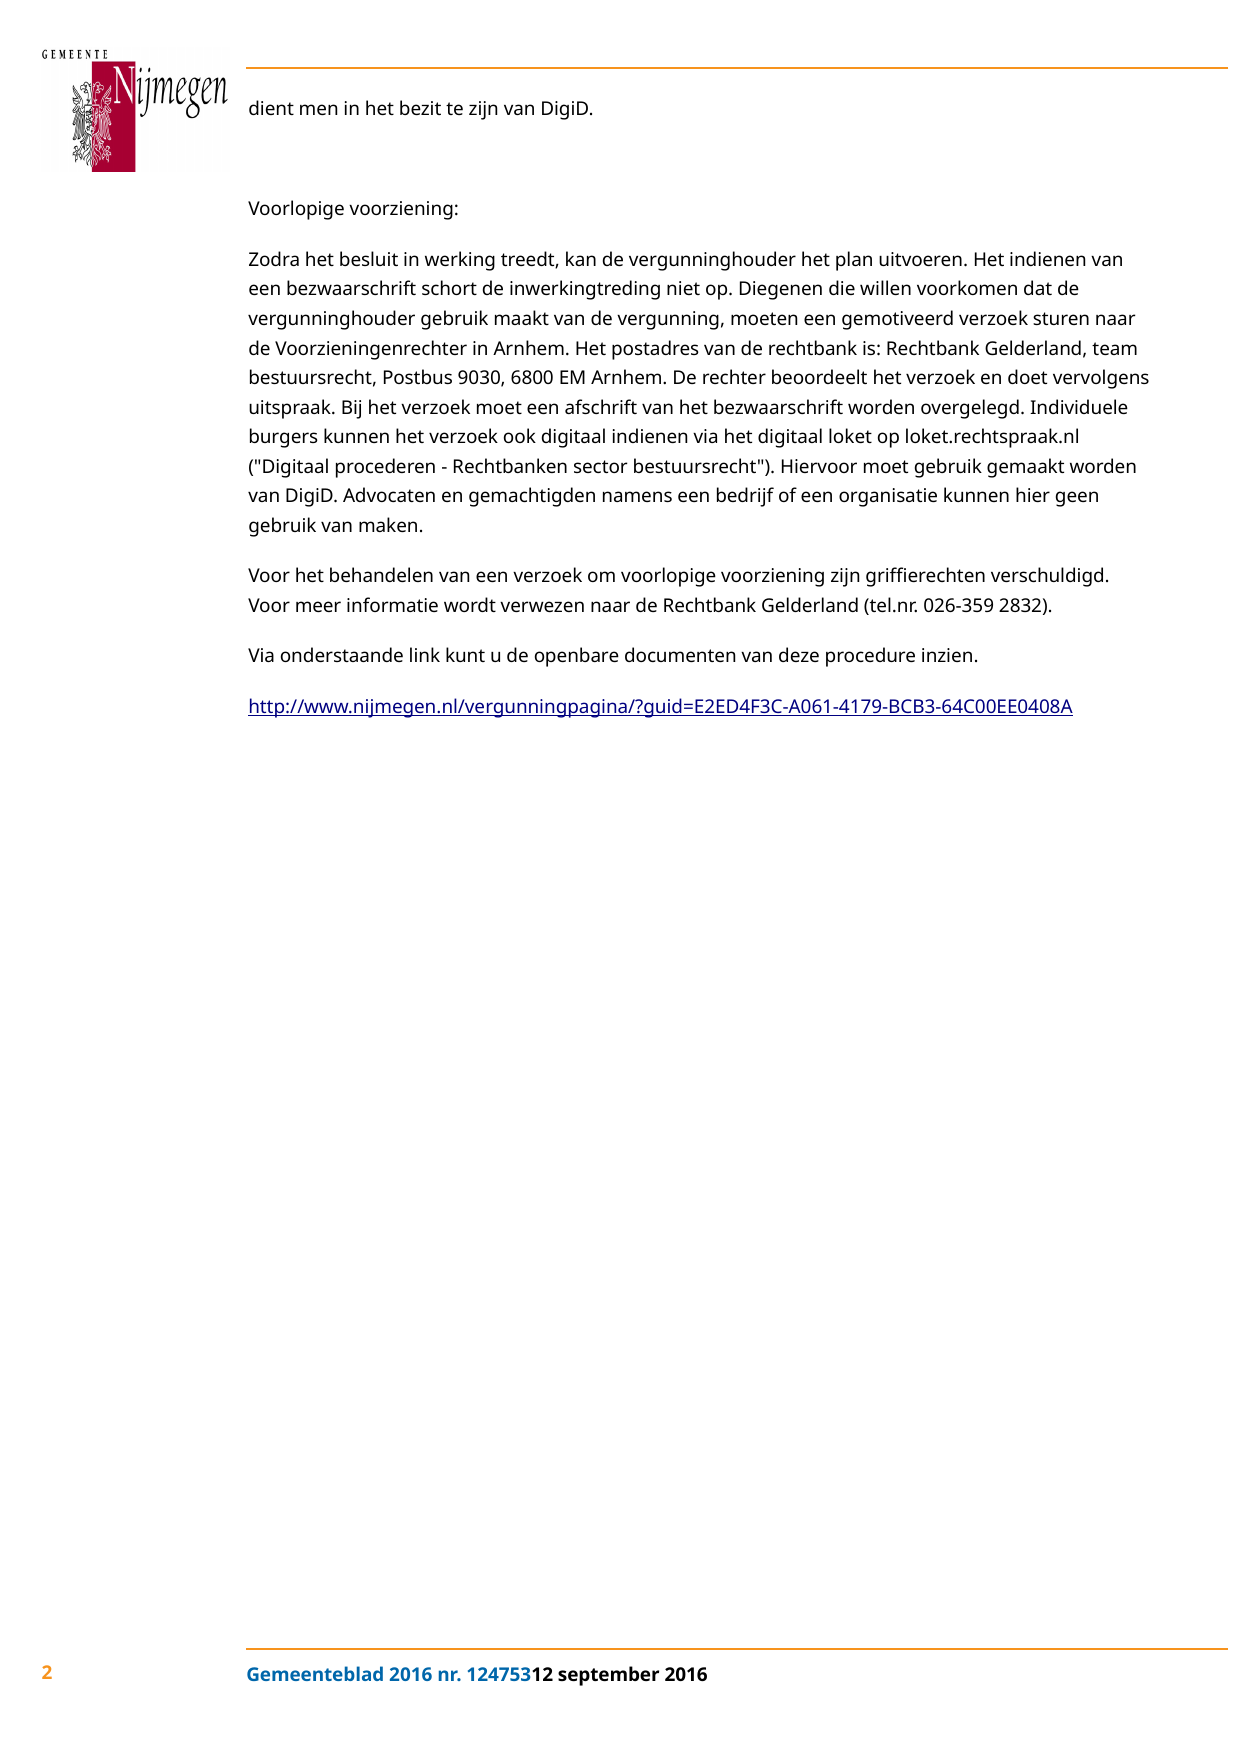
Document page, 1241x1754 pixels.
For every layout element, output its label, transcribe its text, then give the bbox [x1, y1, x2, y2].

text Voorlopige voorziening: [248, 196, 1152, 221]
text Voor het behandelen van een verzoek om voorlopige voorziening zijn griffierechten verschuldigd. Voor meer informatie wordt verwezen naar de Rechtbank Gelderland (tel.nr. 026-359 2832). [248, 563, 1152, 618]
text http://www.nijmegen.nl/vergunningpagina/?guid=E2ED4F3C-A061-4179-BCB3-64C00EE0408A [248, 693, 1152, 719]
text Zodra het besluit in werking treedt, kan de vergunninghouder het plan uitvoeren. Het indienen van een bezwaarschrift schort de inwerkingtreding niet op. Diegenen die willen voorkomen dat de vergunninghouder gebruik maakt van de vergunning, moeten een gemotiveerd verzoek sturen naar de Voorzieningenrechter in Arnhem. Het postadres van de rechtbank is: Rechtbank Gelderland, team bestuursrecht, Postbus 9030, 6800 EM Arnhem. De rechter beoordeelt het verzoek en doet vervolgens uitspraak. Bij het verzoek moet een afschrift van het bezwaarschrift worden overgelegd. Individuele burgers kunnen het verzoek ook digitaal indienen via het digitaal loket op loket.rechtspraak.nl ("Digitaal procederen - Rechtbanken sector bestuursrecht"). Hiervoor moet gebruik gemaakt worden van DigiD. Advocaten en gemachtigden namens een bedrijf of een organisatie kunnen hier geen gebruik van maken. [248, 246, 1152, 538]
text dient men in het bezit te zijn van DigiD. [248, 95, 1152, 121]
text Via onderstaande link kunt u de openbare documenten van deze procedure inzien. [248, 643, 1152, 668]
picture [41, 47, 231, 172]
